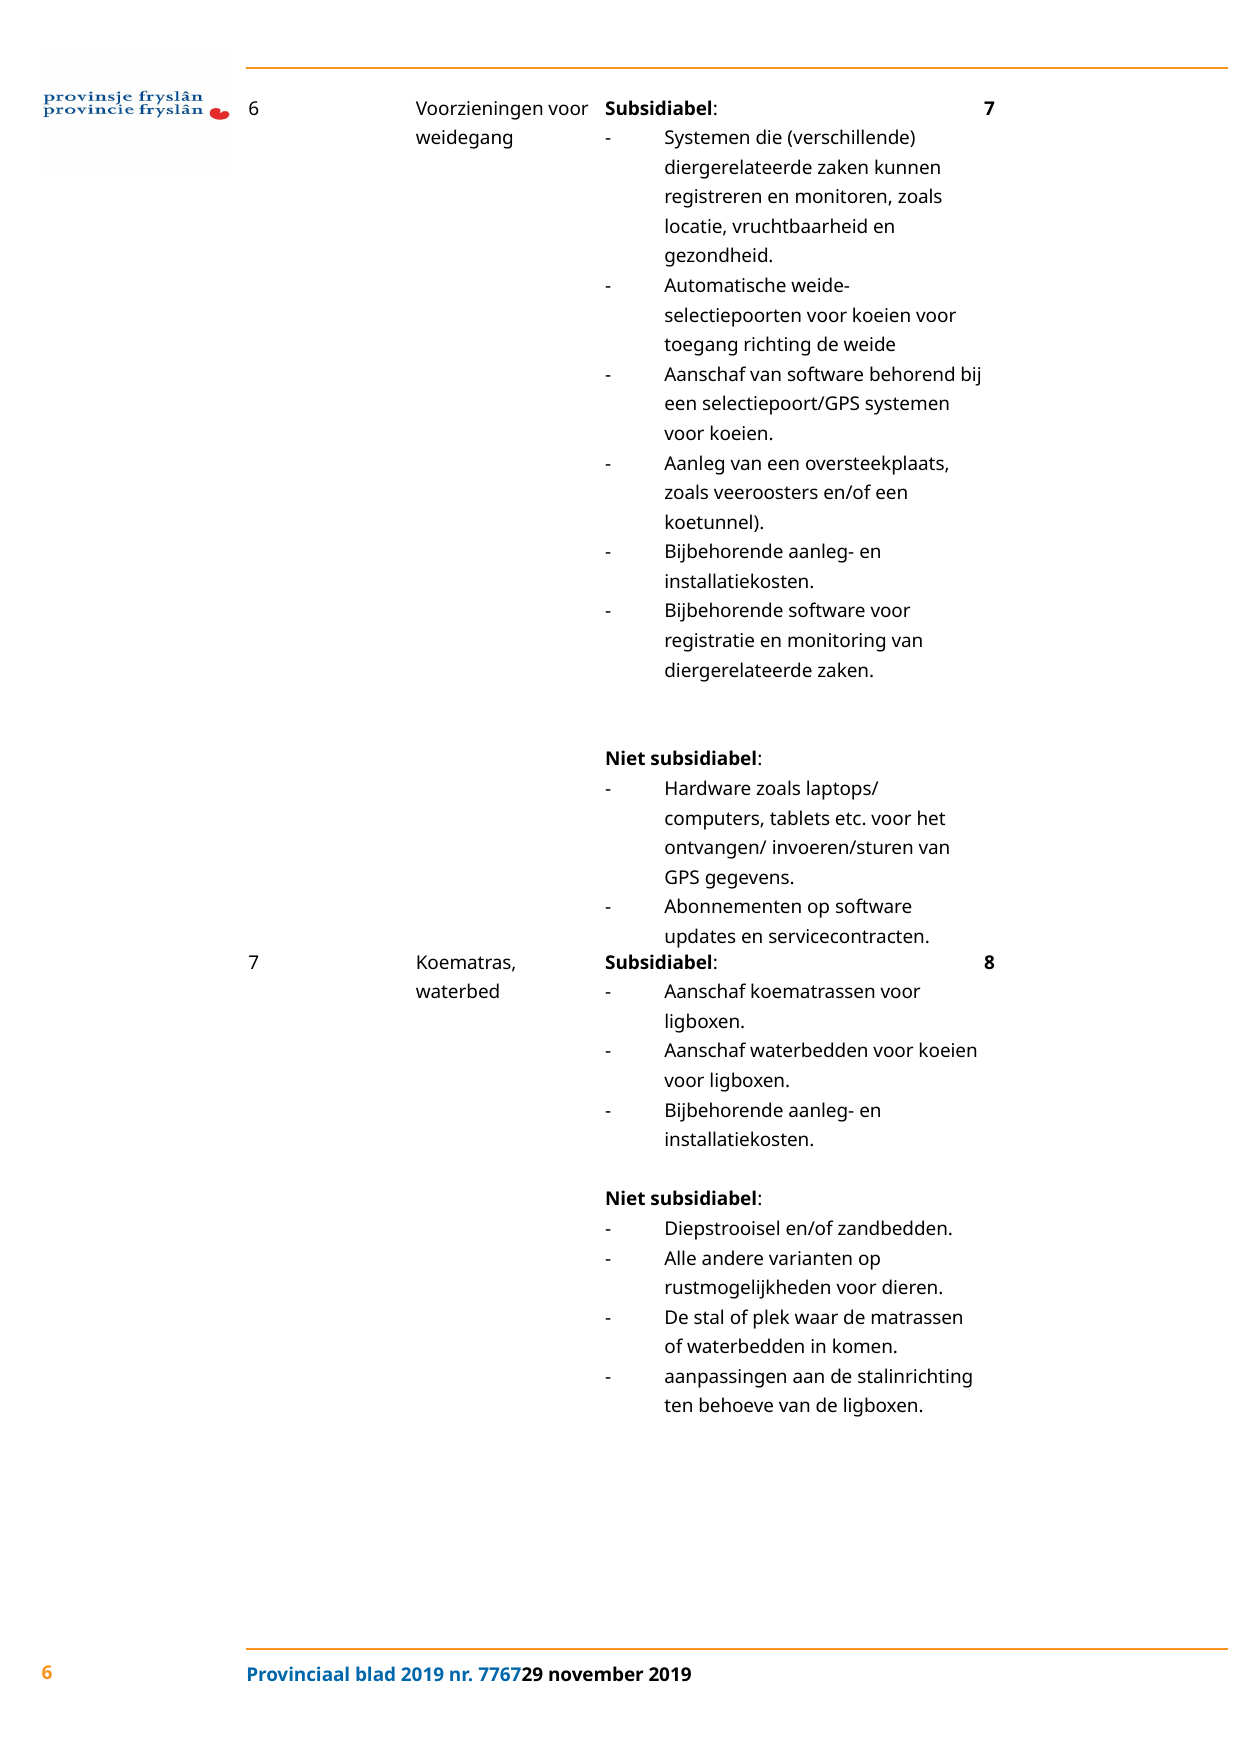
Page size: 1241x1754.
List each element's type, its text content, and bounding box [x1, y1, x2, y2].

table_cell Subsidiabel: Systemen die (verschillende) diergerelateerde zaken kunnen registreren en monitoren, zoals locatie, vruchtbaarheid en gezondheid. Automatische weide-selectiepoorten voor koeien voor toegang richting de weide Aanschaf van software behorend bij een selectiepoort/GPS systemen voor koeien. Aanleg van een oversteekplaats, zoals veeroosters en/of een koetunnel). Bijbehorende aanleg- en installatiekosten. Bijbehorende software voor registratie en monitoring van diergerelateerde zaken. Niet subsidiabel: Hardware zoals laptops/ computers, tablets etc. voor het ontvangen/ invoeren/sturen van GPS gegevens. Abonnementen op software updates en servicecontracten. [605, 95, 984, 949]
table_cell 6 [248, 95, 416, 949]
table_cell 7 [984, 95, 1152, 949]
table_cell Subsidiabel: Aanschaf koematrassen voor ligboxen. Aanschaf waterbedden voor koeien voor ligboxen. Bijbehorende aanleg- en installatiekosten. Niet subsidiabel: Diepstrooisel en/of zandbedden. Alle andere varianten op rustmogelijkheden voor dieren. De stal of plek waar de matrassen of waterbedden in komen. aanpassingen aan de stalinrichting ten behoeve van de ligboxen. [605, 949, 984, 1418]
picture [41, 47, 231, 172]
table_cell Koematras, waterbed [416, 949, 605, 1418]
table_cell Voorzieningen voor weidegang [416, 95, 605, 949]
table_cell 8 [984, 949, 1152, 1418]
table_cell 7 [248, 949, 416, 1418]
